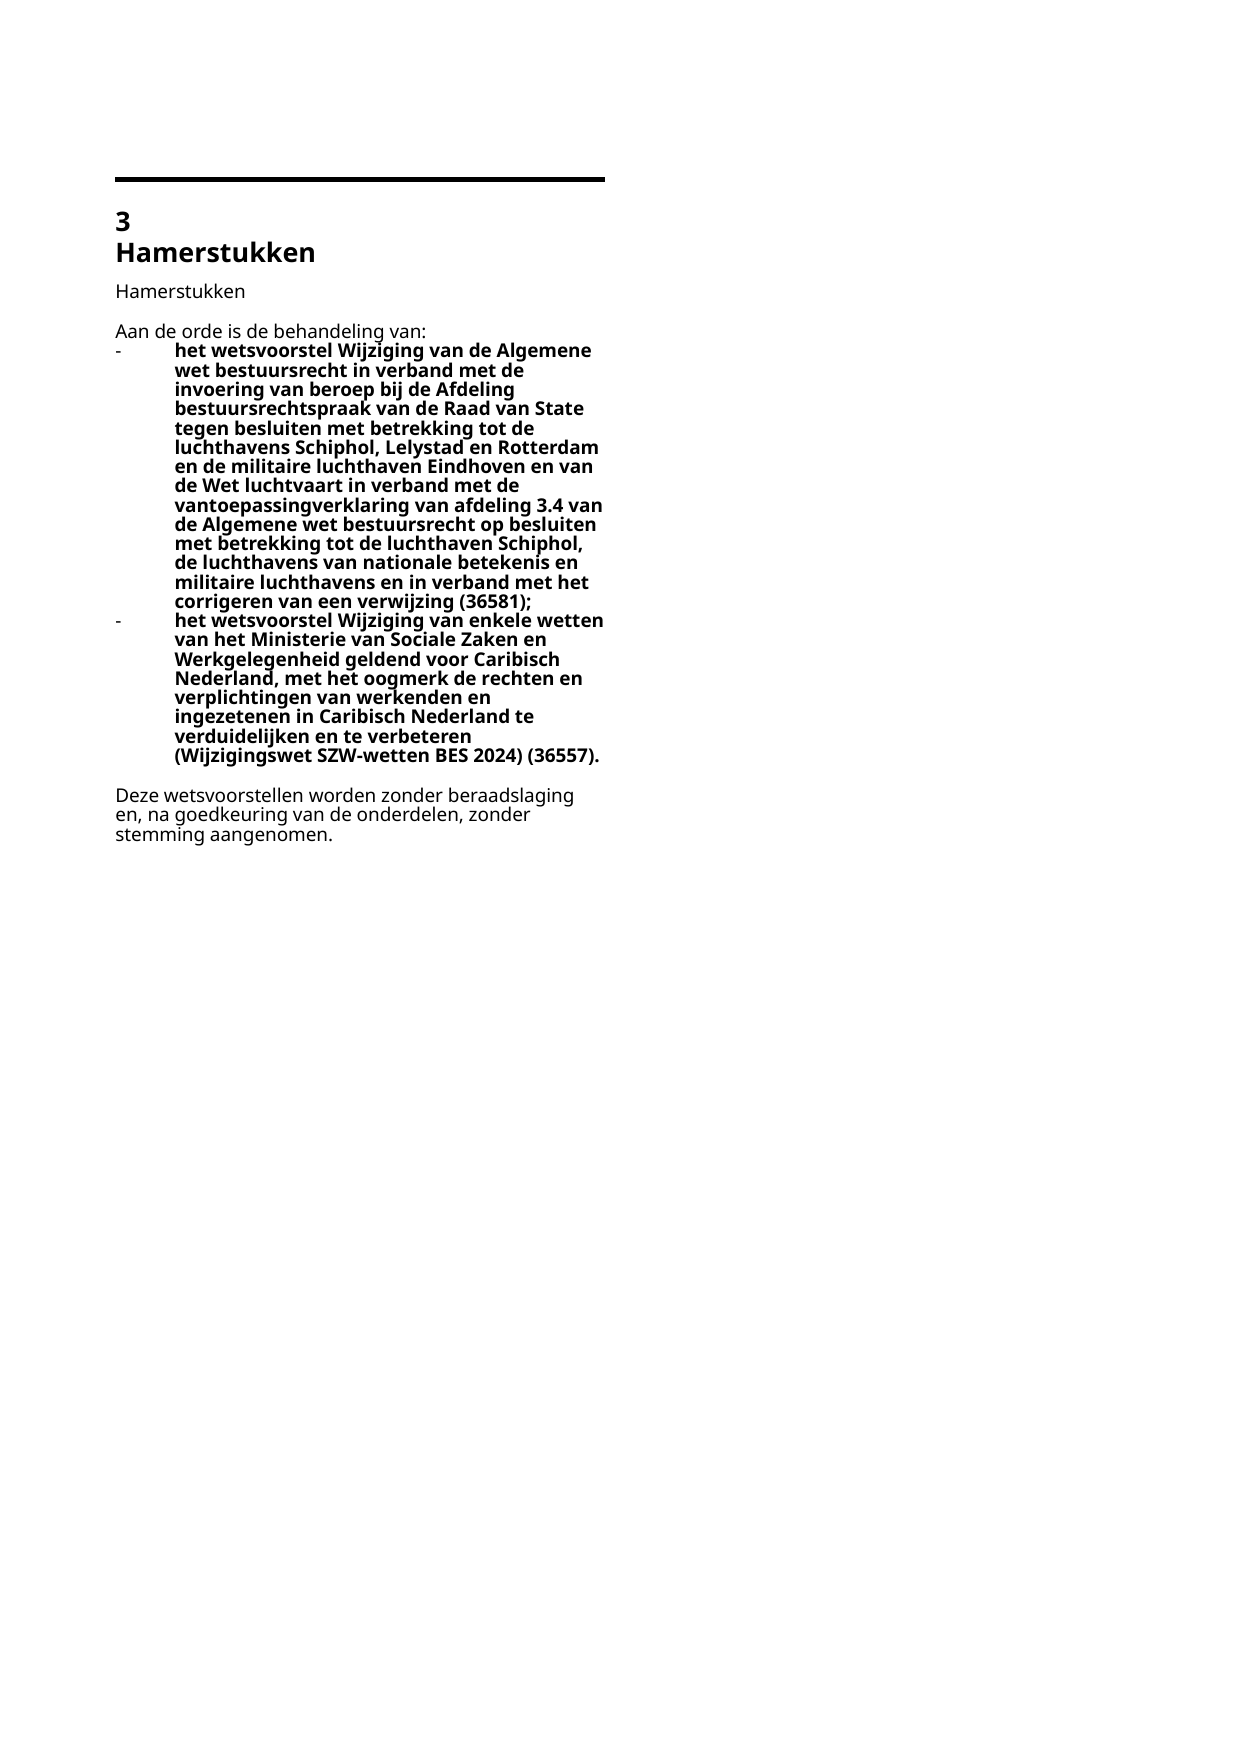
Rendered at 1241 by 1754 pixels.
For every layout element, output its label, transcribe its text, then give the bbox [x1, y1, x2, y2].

list het wetsvoorstel Wijziging van de Algemene wet bestuursrecht in verband met de invoering van beroep bij de Afdeling bestuursrechtspraak van de Raad van State tegen besluiten met betrekking tot de luchthavens Schiphol, Lelystad en Rotterdam en de militaire luchthaven Eindhoven en van de Wet luchtvaart in verband met de vantoepassingverklaring van afdeling 3.4 van de Algemene wet bestuursrecht op besluiten met betrekking tot de luchthaven Schiphol, de luchthavens van nationale betekenis en militaire luchthavens en in verband met het corrigeren van een verwijzing (36581); [115, 342, 605, 612]
text Aan de orde is de behandeling van: [115, 323, 605, 342]
text Hamerstukken [115, 283, 605, 302]
text 3 [115, 203, 605, 239]
text Hamerstukken [115, 239, 605, 283]
text Deze wetsvoorstellen worden zonder beraadslaging en, na goedkeuring van de onderdelen, zonder stemming aangenomen. [115, 787, 605, 845]
list het wetsvoorstel Wijziging van enkele wetten van het Ministerie van Sociale Zaken en Werkgelegenheid geldend voor Caribisch Nederland, met het oogmerk de rechten en verplichtingen van werkenden en ingezetenen in Caribisch Nederland te verduidelijken en te verbeteren (Wijzigingswet SZW-wetten BES 2024) (36557). [115, 612, 605, 766]
